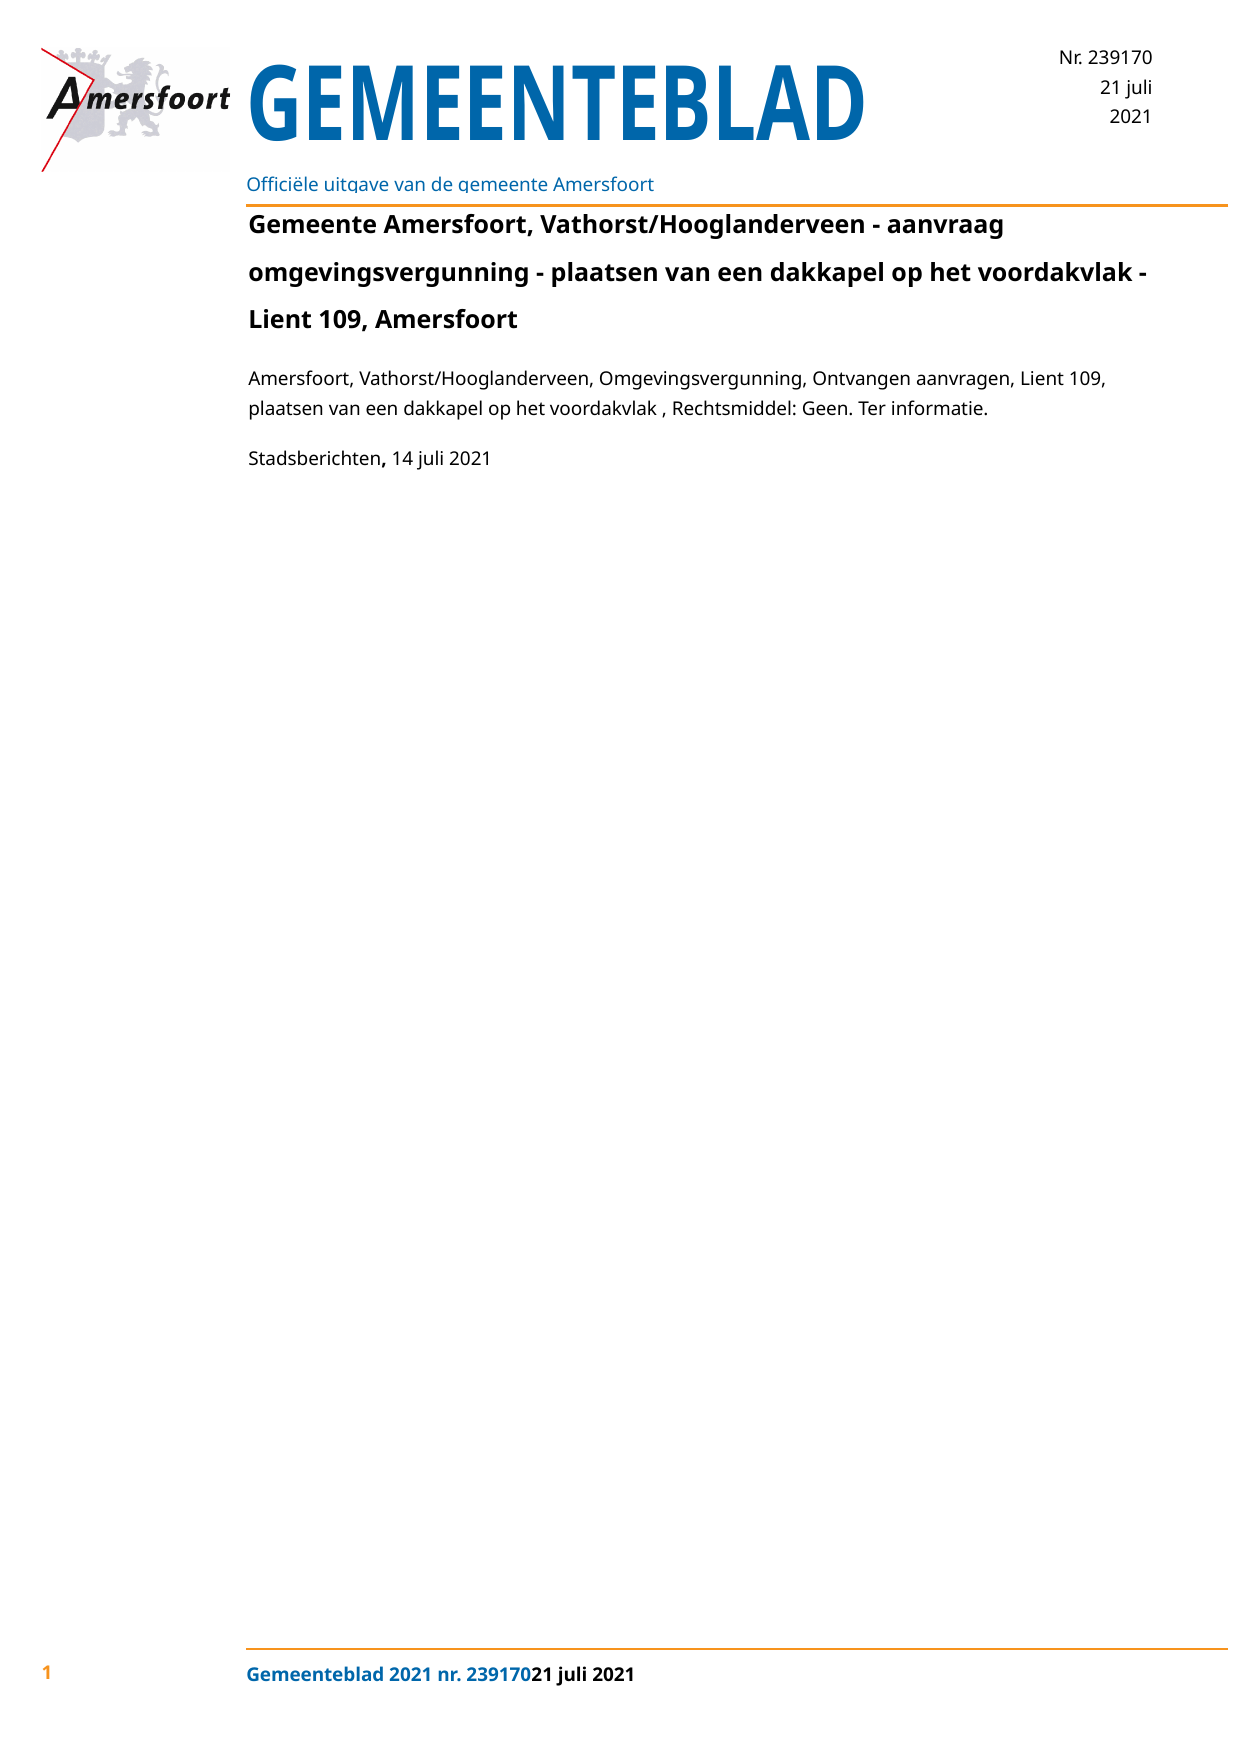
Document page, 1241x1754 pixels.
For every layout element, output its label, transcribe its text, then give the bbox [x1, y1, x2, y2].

picture [41, 47, 231, 172]
text Amersfoort, Vathorst/Hooglanderveen, Omgevingsvergunning, Ontvangen aanvragen, Lient 109, plaatsen van een dakkapel op het voordakvlak , Rechtsmiddel: Geen. Ter informatie. [248, 366, 1152, 421]
text Stadsberichten, 14 juli 2021 [248, 446, 1152, 471]
text Gemeente Amersfoort, Vathorst/Hooglanderveen - aanvraag omgevingsvergunning - plaatsen van een dakkapel op het voordakvlak - Lient 109, Amersfoort [248, 207, 1152, 336]
